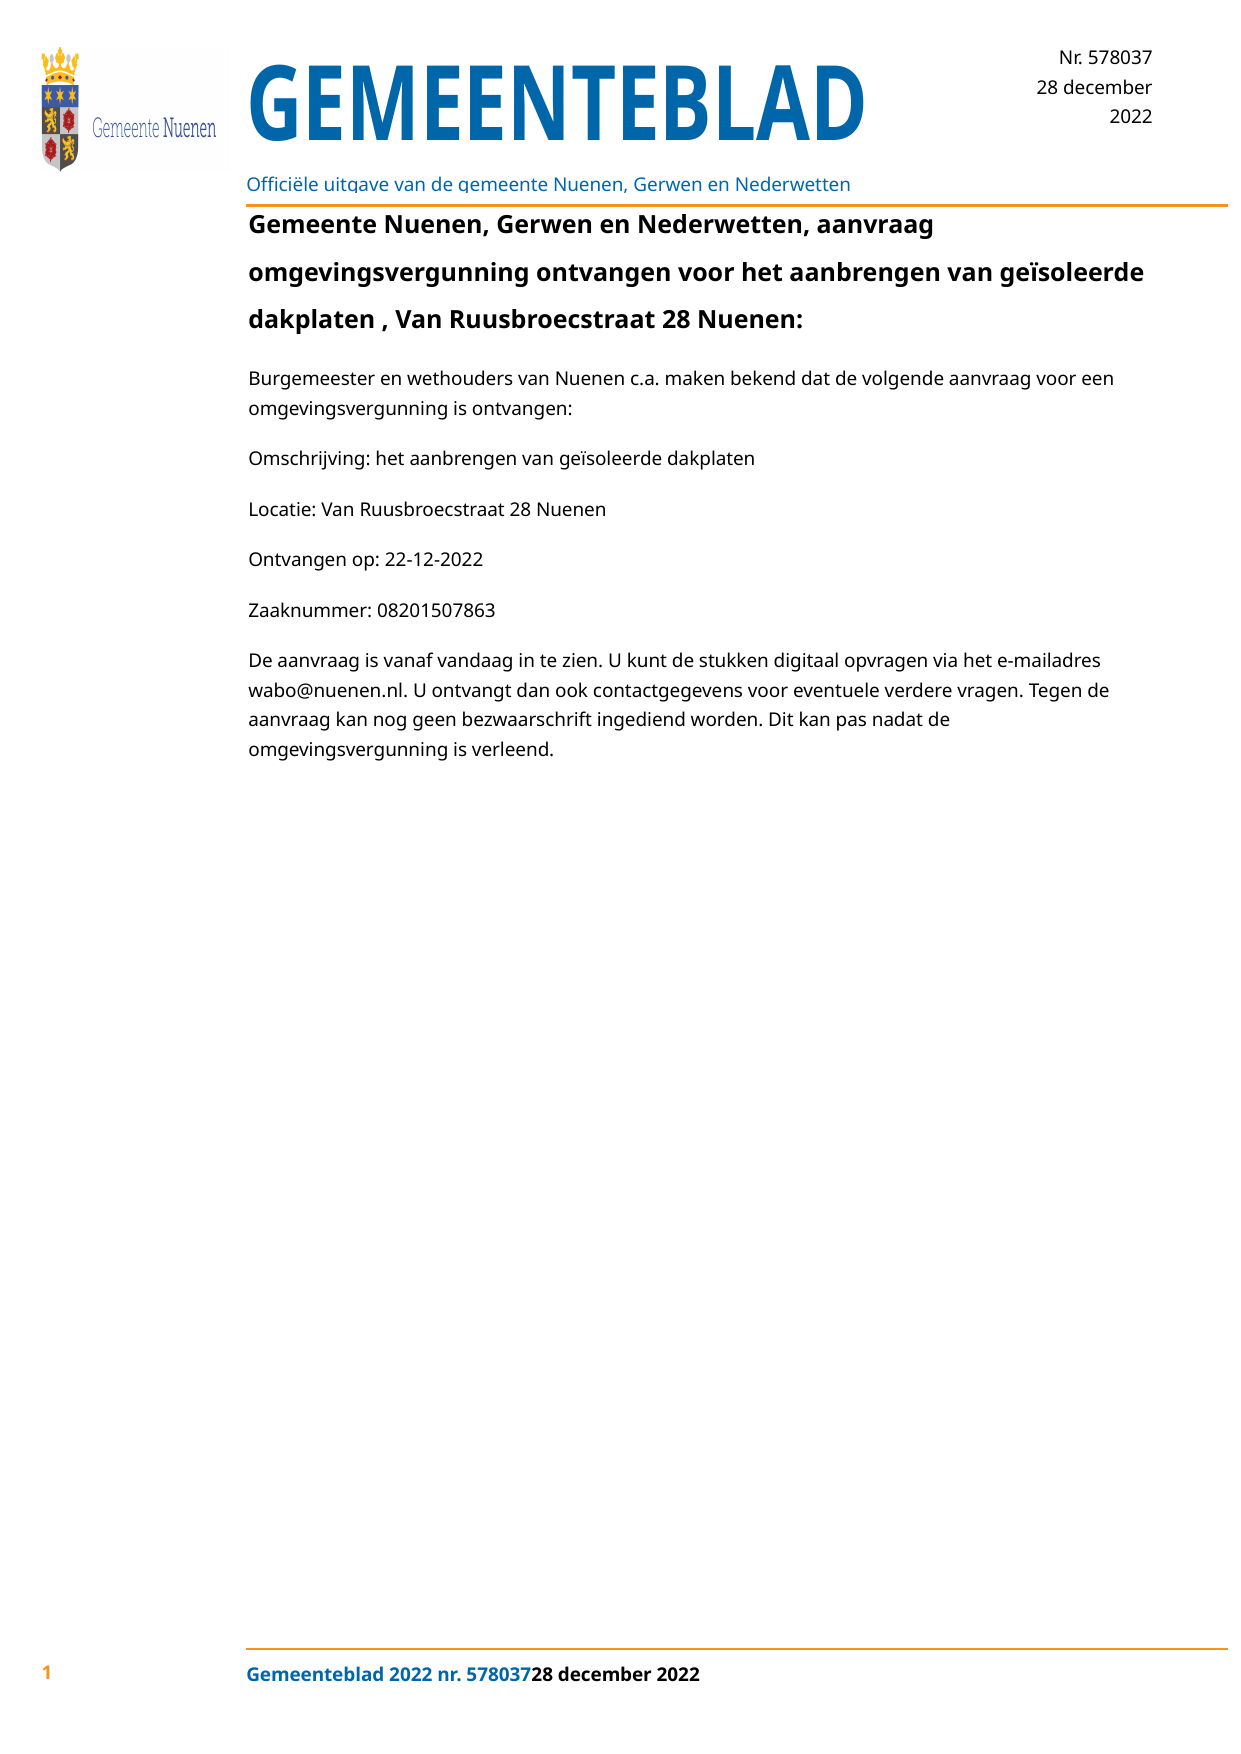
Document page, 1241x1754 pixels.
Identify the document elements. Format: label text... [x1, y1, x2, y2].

picture [41, 47, 231, 172]
text Zaaknummer: 08201507863 [248, 597, 1152, 622]
text De aanvraag is vanaf vandaag in te zien. U kunt de stukken digitaal opvragen via het e-mailadres wabo@nuenen.nl. U ontvangt dan ook contactgegevens voor eventuele verdere vragen. Tegen de aanvraag kan nog geen bezwaarschrift ingediend worden. Dit kan pas nadat de omgevingsvergunning is verleend. [248, 647, 1152, 762]
text Ontvangen op: 22-12-2022 [248, 546, 1152, 572]
text Burgemeester en wethouders van Nuenen c.a. maken bekend dat de volgende aanvraag voor een omgevingsvergunning is ontvangen: [248, 366, 1152, 421]
text Locatie: Van Ruusbroecstraat 28 Nuenen [248, 496, 1152, 522]
text Omschrijving: het aanbrengen van geïsoleerde dakplaten [248, 446, 1152, 471]
text Gemeente Nuenen, Gerwen en Nederwetten, aanvraag omgevingsvergunning ontvangen voor het aanbrengen van geïsoleerde dakplaten , Van Ruusbroecstraat 28 Nuenen: [248, 207, 1152, 336]
